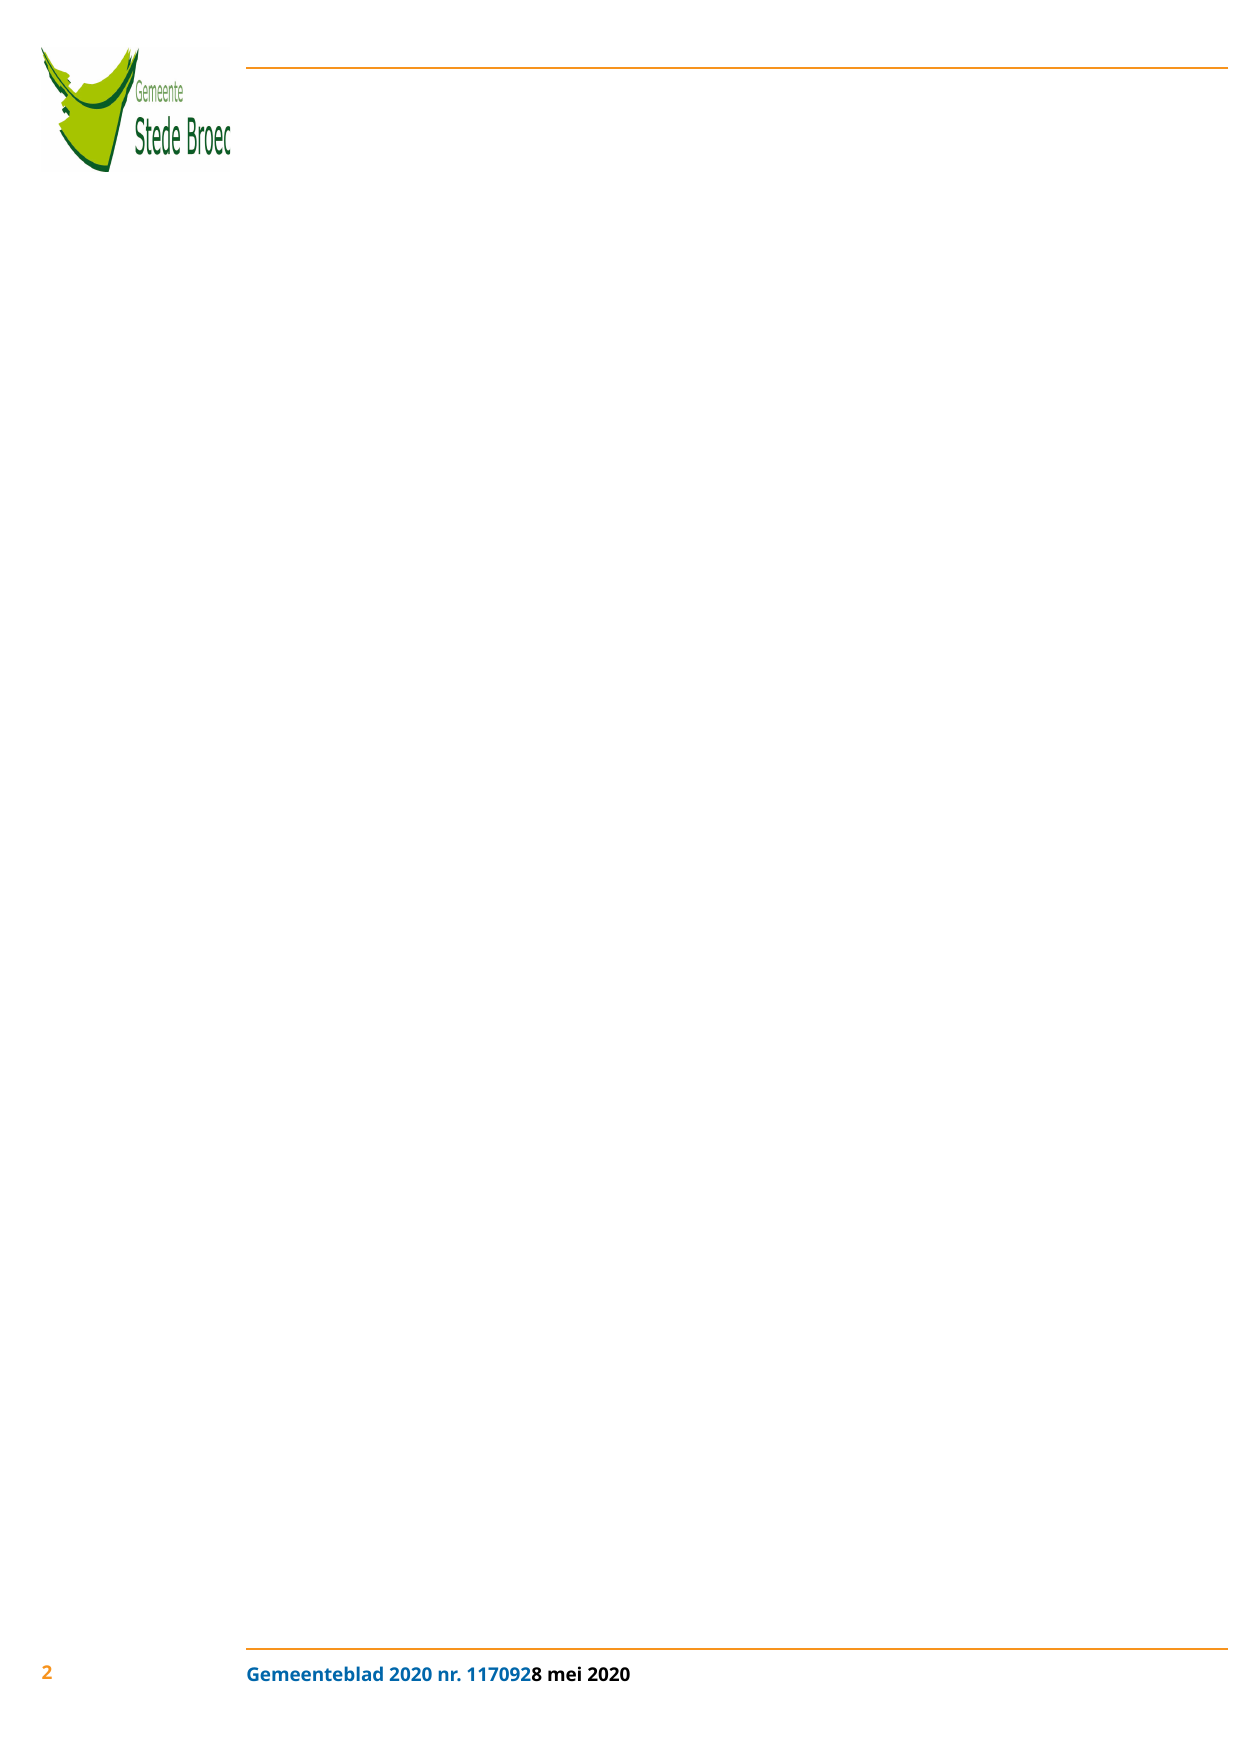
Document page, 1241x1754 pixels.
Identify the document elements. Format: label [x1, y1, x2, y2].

picture [41, 47, 231, 172]
